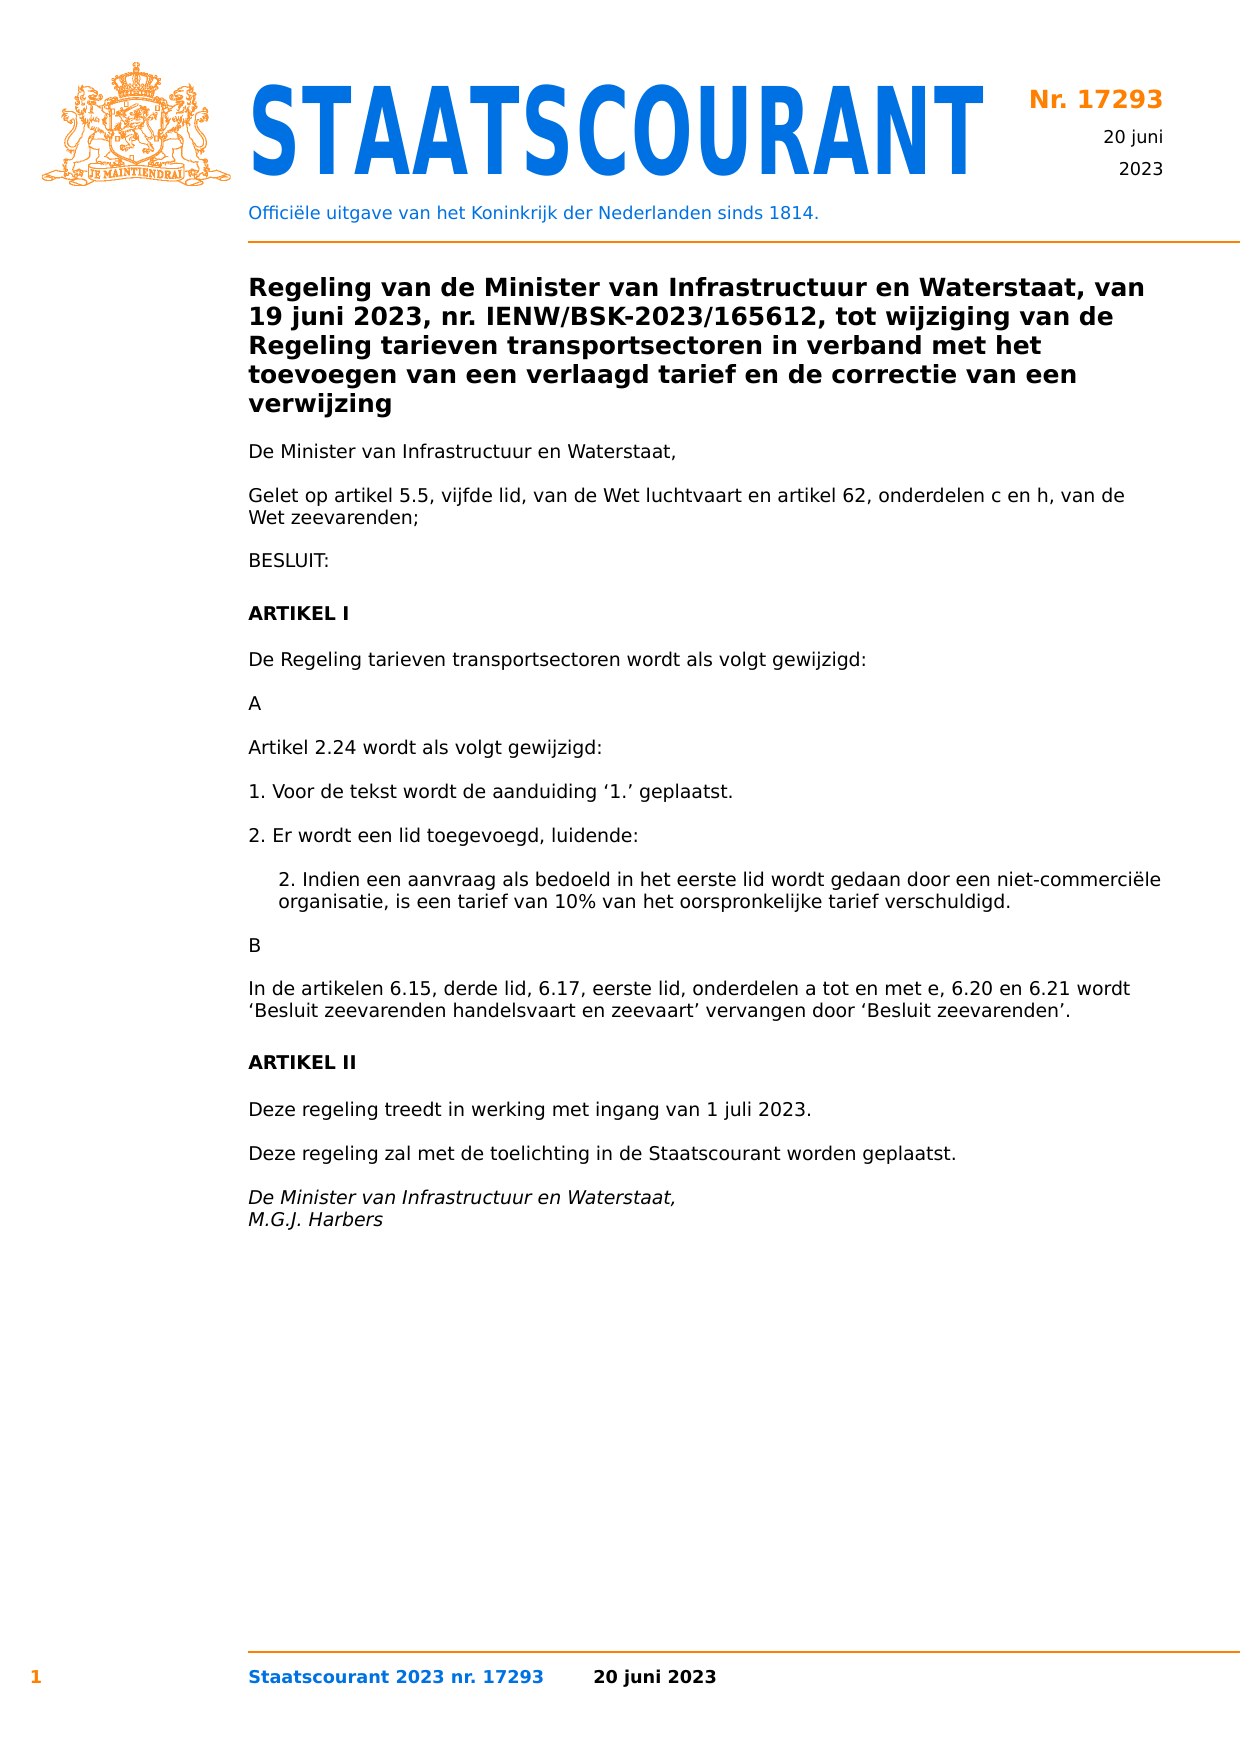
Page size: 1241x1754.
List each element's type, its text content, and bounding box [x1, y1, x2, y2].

text BESLUIT: [248, 550, 1163, 572]
table_cell Officiële uitgave van het Koninkrijk der Nederlanden sinds 1814. [248, 203, 1240, 241]
text A [248, 693, 1163, 715]
table_cell 2023 [998, 153, 1240, 203]
text De Minister van Infrastructuur en Waterstaat, [248, 441, 1163, 463]
text Deze regeling treedt in werking met ingang van 1 juli 2023. [248, 1099, 1163, 1121]
table_header STAATSCOURANT [248, 62, 998, 203]
text Artikel 2.24 wordt als volgt gewijzigd: [248, 737, 1163, 759]
text 1. Voor de tekst wordt de aanduiding ‘1.’ geplaatst. [248, 781, 1163, 803]
table_header Nr. 17293 [998, 62, 1240, 121]
subtitle ARTIKEL II [248, 1052, 1163, 1074]
text 2. Indien een aanvraag als bedoeld in het eerste lid wordt gedaan door een niet-commerciële organisatie, is een tarief van 10% van het oorspronkelijke tarief verschuldigd. [278, 869, 1163, 913]
text De Minister van Infrastructuur en Waterstaat, M.G.J. Harbers [248, 1187, 1163, 1231]
picture [41, 62, 231, 186]
text In de artikelen 6.15, derde lid, 6.17, eerste lid, onderdelen a tot en met e, 6.20 en 6.21 wordt ‘Besluit zeevarenden handelsvaart en zeevaart’ vervangen door ‘Besluit zeevarenden’. [248, 978, 1163, 1022]
table_header [25, 62, 248, 241]
text 2. Er wordt een lid toegevoegd, luidende: [248, 825, 1163, 847]
text Gelet op artikel 5.5, vijfde lid, van de Wet luchtvaart en artikel 62, onderdelen c en h, van de Wet zeevarenden; [248, 484, 1163, 528]
text B [248, 934, 1163, 956]
table_cell 20 juni [998, 121, 1240, 153]
subtitle ARTIKEL I [248, 602, 1163, 624]
text De Regeling tarieven transportsectoren wordt als volgt gewijzigd: [248, 649, 1163, 671]
text Deze regeling zal met de toelichting in de Staatscourant worden geplaatst. [248, 1143, 1163, 1165]
subtitle Regeling van de Minister van Infrastructuur en Waterstaat, van 19 juni 2023, nr. IENW/BSK-2023/165612, tot wijziging van de Regeling tarieven transportsectoren in verband met het toevoegen van een verlaagd tarief en de correctie van een verwijzing [248, 273, 1163, 419]
